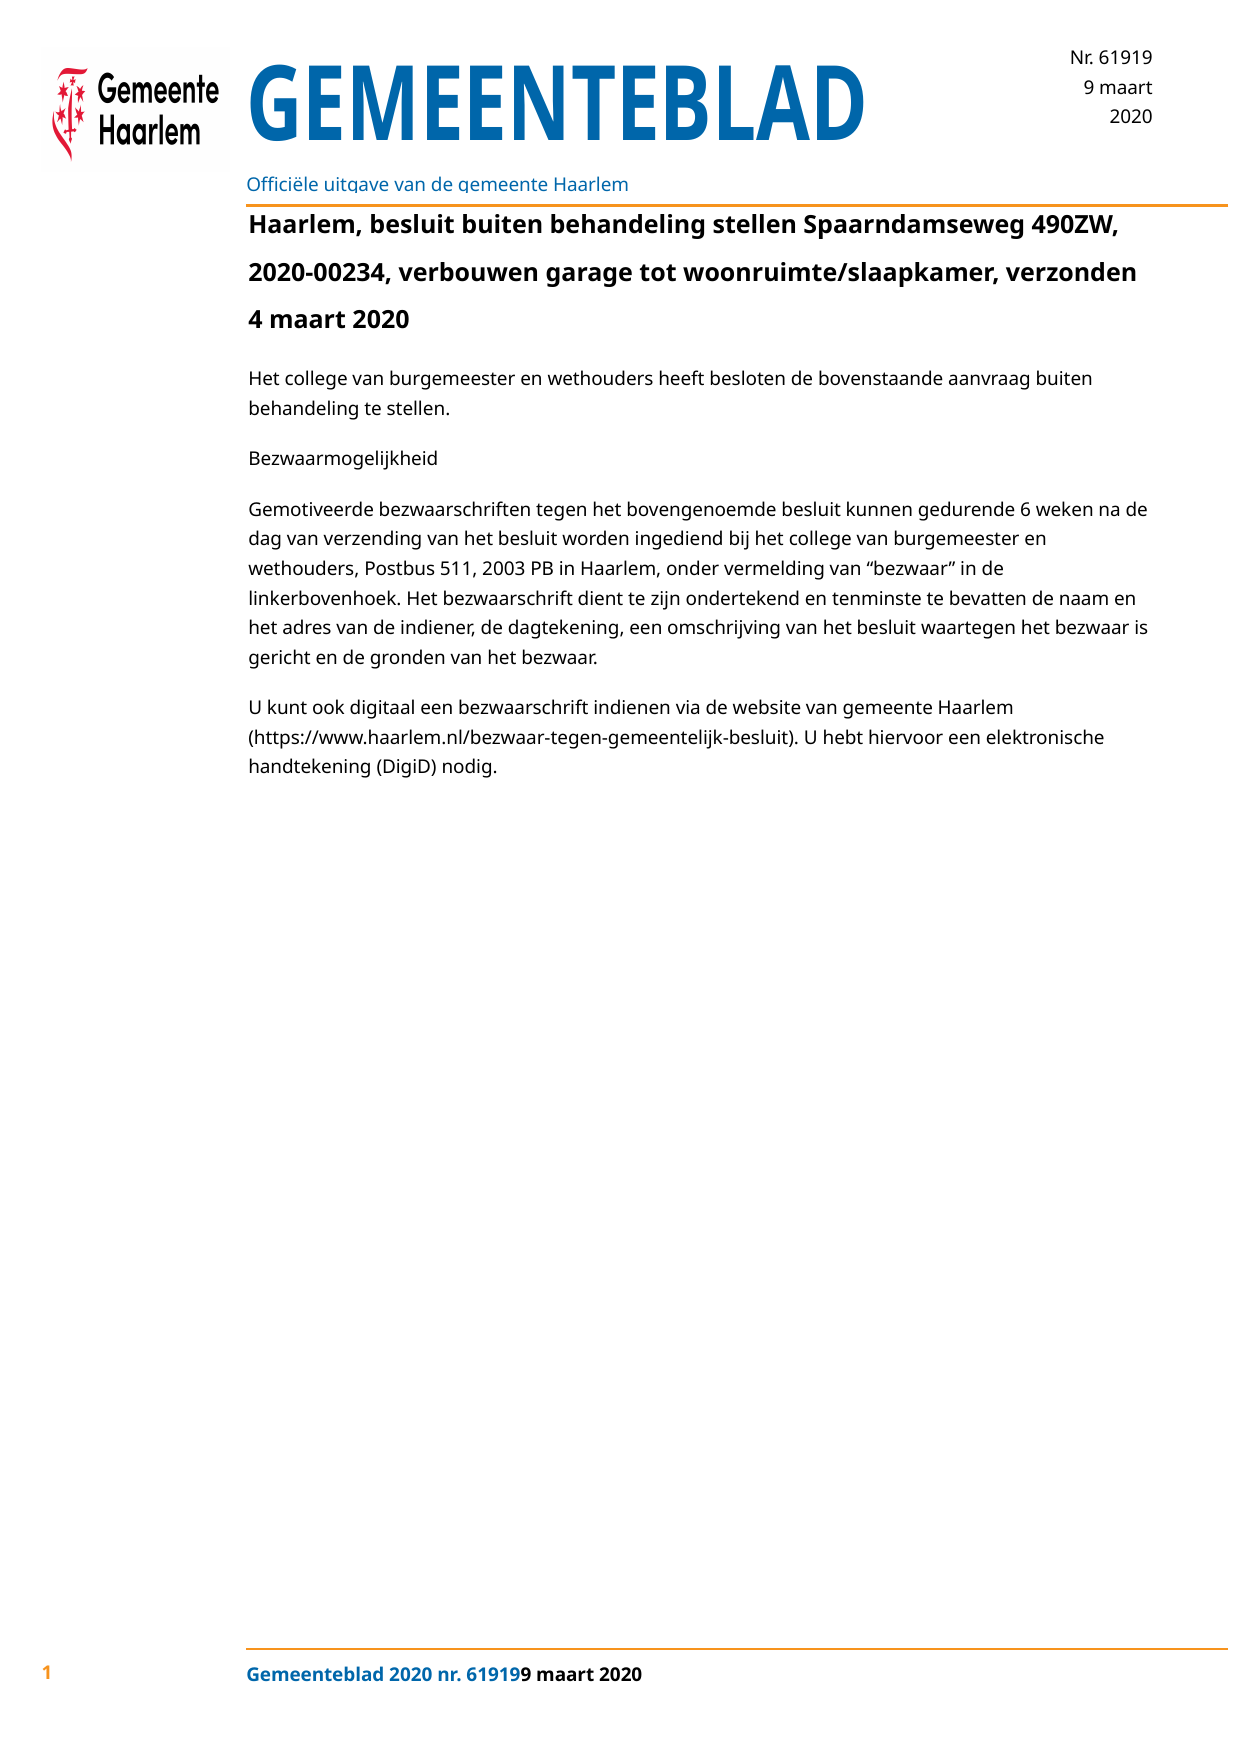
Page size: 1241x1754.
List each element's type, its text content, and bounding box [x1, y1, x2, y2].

text Het college van burgemeester en wethouders heeft besloten de bovenstaande aanvraag buiten behandeling te stellen. [248, 366, 1152, 421]
picture [41, 47, 231, 172]
text Haarlem, besluit buiten behandeling stellen Spaarndamseweg 490ZW, 2020-00234, verbouwen garage tot woonruimte/slaapkamer, verzonden 4 maart 2020 [248, 207, 1152, 336]
text U kunt ook digitaal een bezwaarschrift indienen via de website van gemeente Haarlem (https://www.haarlem.nl/bezwaar-tegen-gemeentelijk-besluit). U hebt hiervoor een elektronische handtekening (DigiD) nodig. [248, 694, 1152, 779]
text Gemotiveerde bezwaarschriften tegen het bovengenoemde besluit kunnen gedurende 6 weken na de dag van verzending van het besluit worden ingediend bij het college van burgemeester en wethouders, Postbus 511, 2003 PB in Haarlem, onder vermelding van “bezwaar” in de linkerbovenhoek. Het bezwaarschrift dient te zijn ondertekend en tenminste te bevatten de naam en het adres van de indiener, de dagtekening, een omschrijving van het besluit waartegen het bezwaar is gericht en de gronden van het bezwaar. [248, 496, 1152, 669]
text Bezwaarmogelijkheid [248, 446, 1152, 471]
